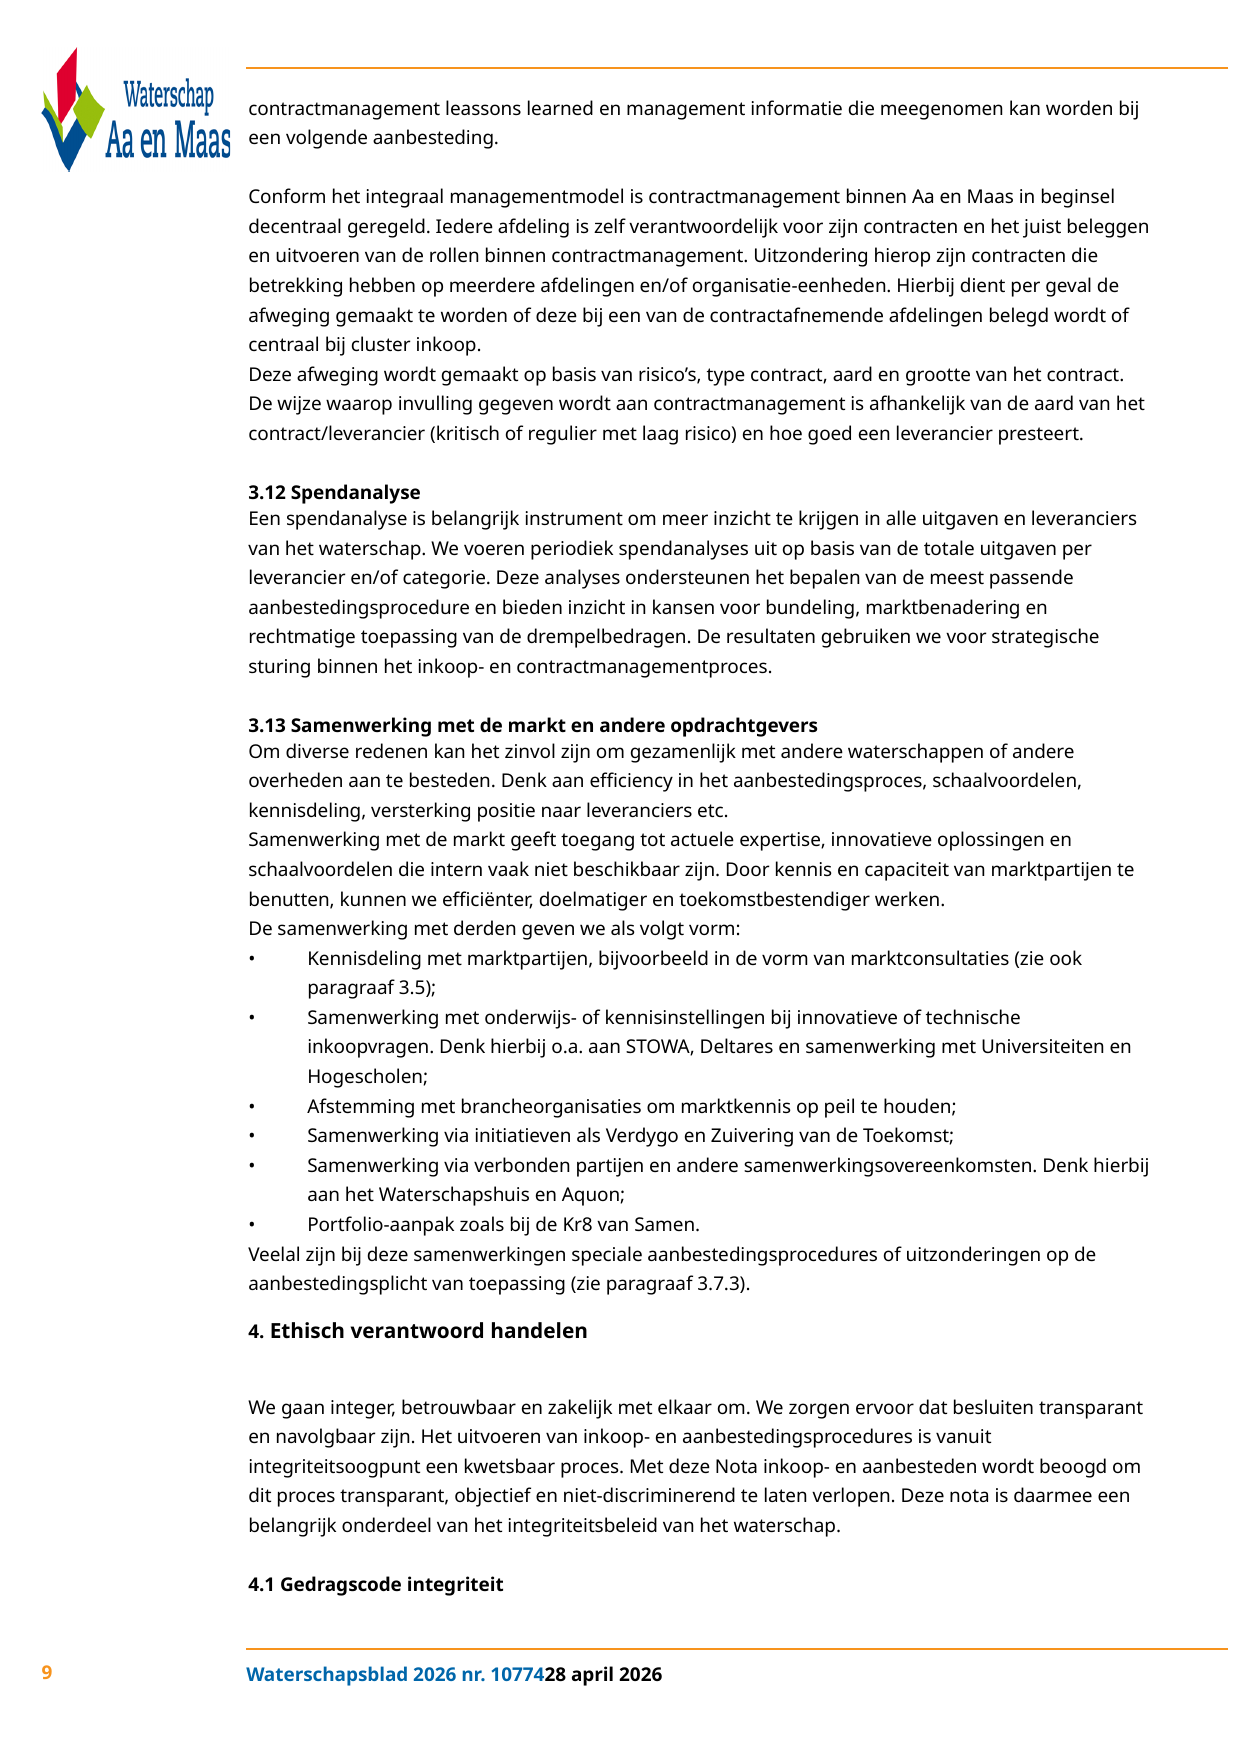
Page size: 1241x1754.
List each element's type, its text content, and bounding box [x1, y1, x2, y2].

list Afstemming met brancheorganisaties om marktkennis op peil te houden; [248, 1093, 1152, 1119]
text Samenwerking met de markt geeft toegang tot actuele expertise, innovatieve oplossingen en schaalvoordelen die intern vaak niet beschikbaar zijn. Door kennis en capaciteit van marktpartijen te benutten, kunnen we efficiënter, doelmatiger en toekomstbestendiger werken. [248, 827, 1152, 912]
text Een spendanalyse is belangrijk instrument om meer inzicht te krijgen in alle uitgaven en leveranciers van het waterschap. We voeren periodiek spendanalyses uit op basis van de totale uitgaven per leverancier en/of categorie. Deze analyses ondersteunen het bepalen van de meest passende aanbestedingsprocedure en bieden inzicht in kansen voor bundeling, marktbenadering en rechtmatige toepassing van de drempelbedragen. De resultaten gebruiken we voor strategische sturing binnen het inkoop- en contractmanagementproces. [248, 505, 1152, 679]
text Om diverse redenen kan het zinvol zijn om gezamenlijk met andere waterschappen of andere overheden aan te besteden. Denk aan efficiency in het aanbestedingsproces, schaalvoordelen, kennisdeling, versterking positie naar leveranciers etc. [248, 738, 1152, 823]
picture [41, 47, 231, 172]
text De samenwerking met derden geven we als volgt vorm: [248, 915, 1152, 941]
list Samenwerking via verbonden partijen en andere samenwerkingsovereenkomsten. Denk hierbij aan het Waterschapshuis en Aquon; [248, 1152, 1152, 1207]
list Kennisdeling met marktpartijen, bijvoorbeeld in de vorm van marktconsultaties (zie ook paragraaf 3.5); [248, 945, 1152, 1000]
text Conform het integraal managementmodel is contractmanagement binnen Aa en Maas in beginsel decentraal geregeld. Iedere afdeling is zelf verantwoordelijk voor zijn contracten en het juist beleggen en uitvoeren van de rollen binnen contractmanagement. Uitzondering hierop zijn contracten die betrekking hebben op meerdere afdelingen en/of organisatie-eenheden. Hierbij dient per geval de afweging gemaakt te worden of deze bij een van de contractafnemende afdelingen belegd wordt of centraal bij cluster inkoop. [248, 183, 1152, 357]
table_header We gaan integer, betrouwbaar en zakelijk met elkaar om. We zorgen ervoor dat besluiten transparant en navolgbaar zijn. Het uitvoeren van inkoop- en aanbestedingsprocedures is vanuit integriteitsoogpunt een kwetsbaar proces. Met deze Nota inkoop- en aanbesteden wordt beoogd om dit proces transparant, objectief en niet-discriminerend te laten verlopen. Deze nota is daarmee een belangrijk onderdeel van het integriteitsbeleid van het waterschap. [248, 1394, 1152, 1538]
list Samenwerking via initiatieven als Verdygo en Zuivering van de Toekomst; [248, 1122, 1152, 1148]
list Samenwerking met onderwijs- of kennisinstellingen bij innovatieve of technische inkoopvragen. Denk hierbij o.a. aan STOWA, Deltares en samenwerking met Universiteiten en Hogescholen; [248, 1004, 1152, 1089]
text 3.13 Samenwerking met de markt en andere opdrachtgevers [248, 712, 1152, 738]
text contractmanagement leassons learned en management informatie die meegenomen kan worden bij een volgende aanbesteding. [248, 95, 1152, 150]
text 3.12 Spendanalyse [248, 479, 1152, 505]
text Deze afweging wordt gemaakt op basis van risico’s, type contract, aard en grootte van het contract. De wijze waarop invulling gegeven wordt aan contractmanagement is afhankelijk van de aard van het contract/leverancier (kritisch of regulier met laag risico) en hoe goed een leverancier presteert. [248, 361, 1152, 446]
text Veelal zijn bij deze samenwerkingen speciale aanbestedingsprocedures of uitzonderingen op de aanbestedingsplicht van toepassing (zie paragraaf 3.7.3). [248, 1241, 1152, 1296]
text 4. Ethisch verantwoord handelen [248, 1316, 1152, 1344]
text 4.1 Gedragscode integriteit [248, 1571, 1152, 1596]
list Portfolio-aanpak zoals bij de Kr8 van Samen. [248, 1211, 1152, 1237]
